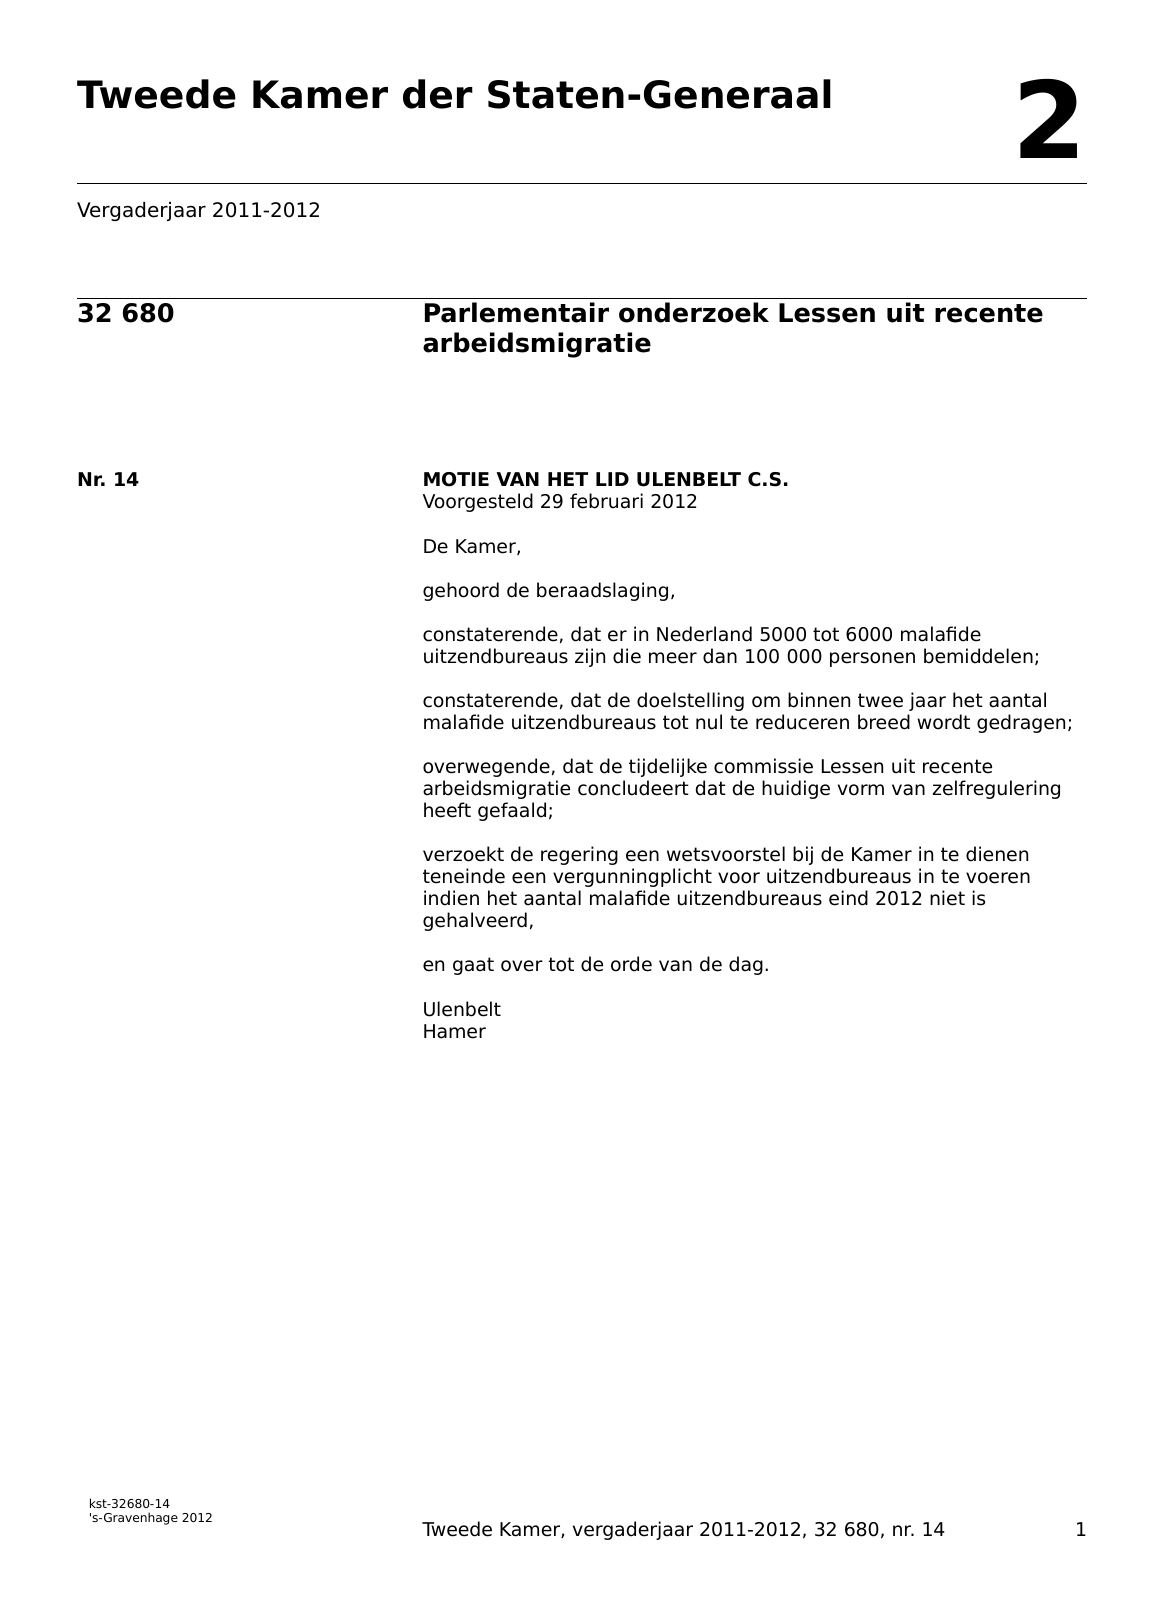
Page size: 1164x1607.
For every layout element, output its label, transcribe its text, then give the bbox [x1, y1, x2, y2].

subtitle Nr. 14 MOTIE VAN HET LID ULENBELT C.S. [77, 469, 1087, 491]
text overwegende, dat de tijdelijke commissie Lessen uit recente arbeidsmigratie concludeert dat de huidige vorm van zelfregulering heeft gefaald; [422, 756, 1087, 822]
table_header Tweede Kamer der Staten-Generaal [77, 59, 886, 183]
text verzoekt de regering een wetsvoorstel bij de Kamer in te dienen teneinde een vergunningplicht voor uitzendbureaus in te voeren indien het aantal malafide uitzendbureaus eind 2012 niet is gehalveerd, [422, 844, 1087, 932]
table_header 2 [886, 59, 1087, 183]
subtitle 32 680 Parlementair onderzoek Lessen uit recente arbeidsmigratie [77, 299, 1087, 358]
table_cell Vergaderjaar 2011-2012 [77, 184, 1087, 298]
text gehoord de beraadslaging, [422, 580, 1087, 602]
text constaterende, dat de doelstelling om binnen twee jaar het aantal malafide uitzendbureaus tot nul te reduceren breed wordt gedragen; [422, 690, 1087, 734]
text kst-32680-14 [88, 1497, 323, 1511]
text Hamer [422, 1021, 1087, 1042]
text constaterende, dat er in Nederland 5000 tot 6000 malafide uitzendbureaus zijn die meer dan 100 000 personen bemiddelen; [422, 624, 1087, 668]
text en gaat over tot de orde van de dag. [422, 954, 1087, 976]
text 's-Gravenhage 2012 [88, 1511, 323, 1525]
text Voorgesteld 29 februari 2012 [422, 491, 1087, 513]
text Ulenbelt [422, 998, 1087, 1021]
text De Kamer, [422, 536, 1087, 557]
